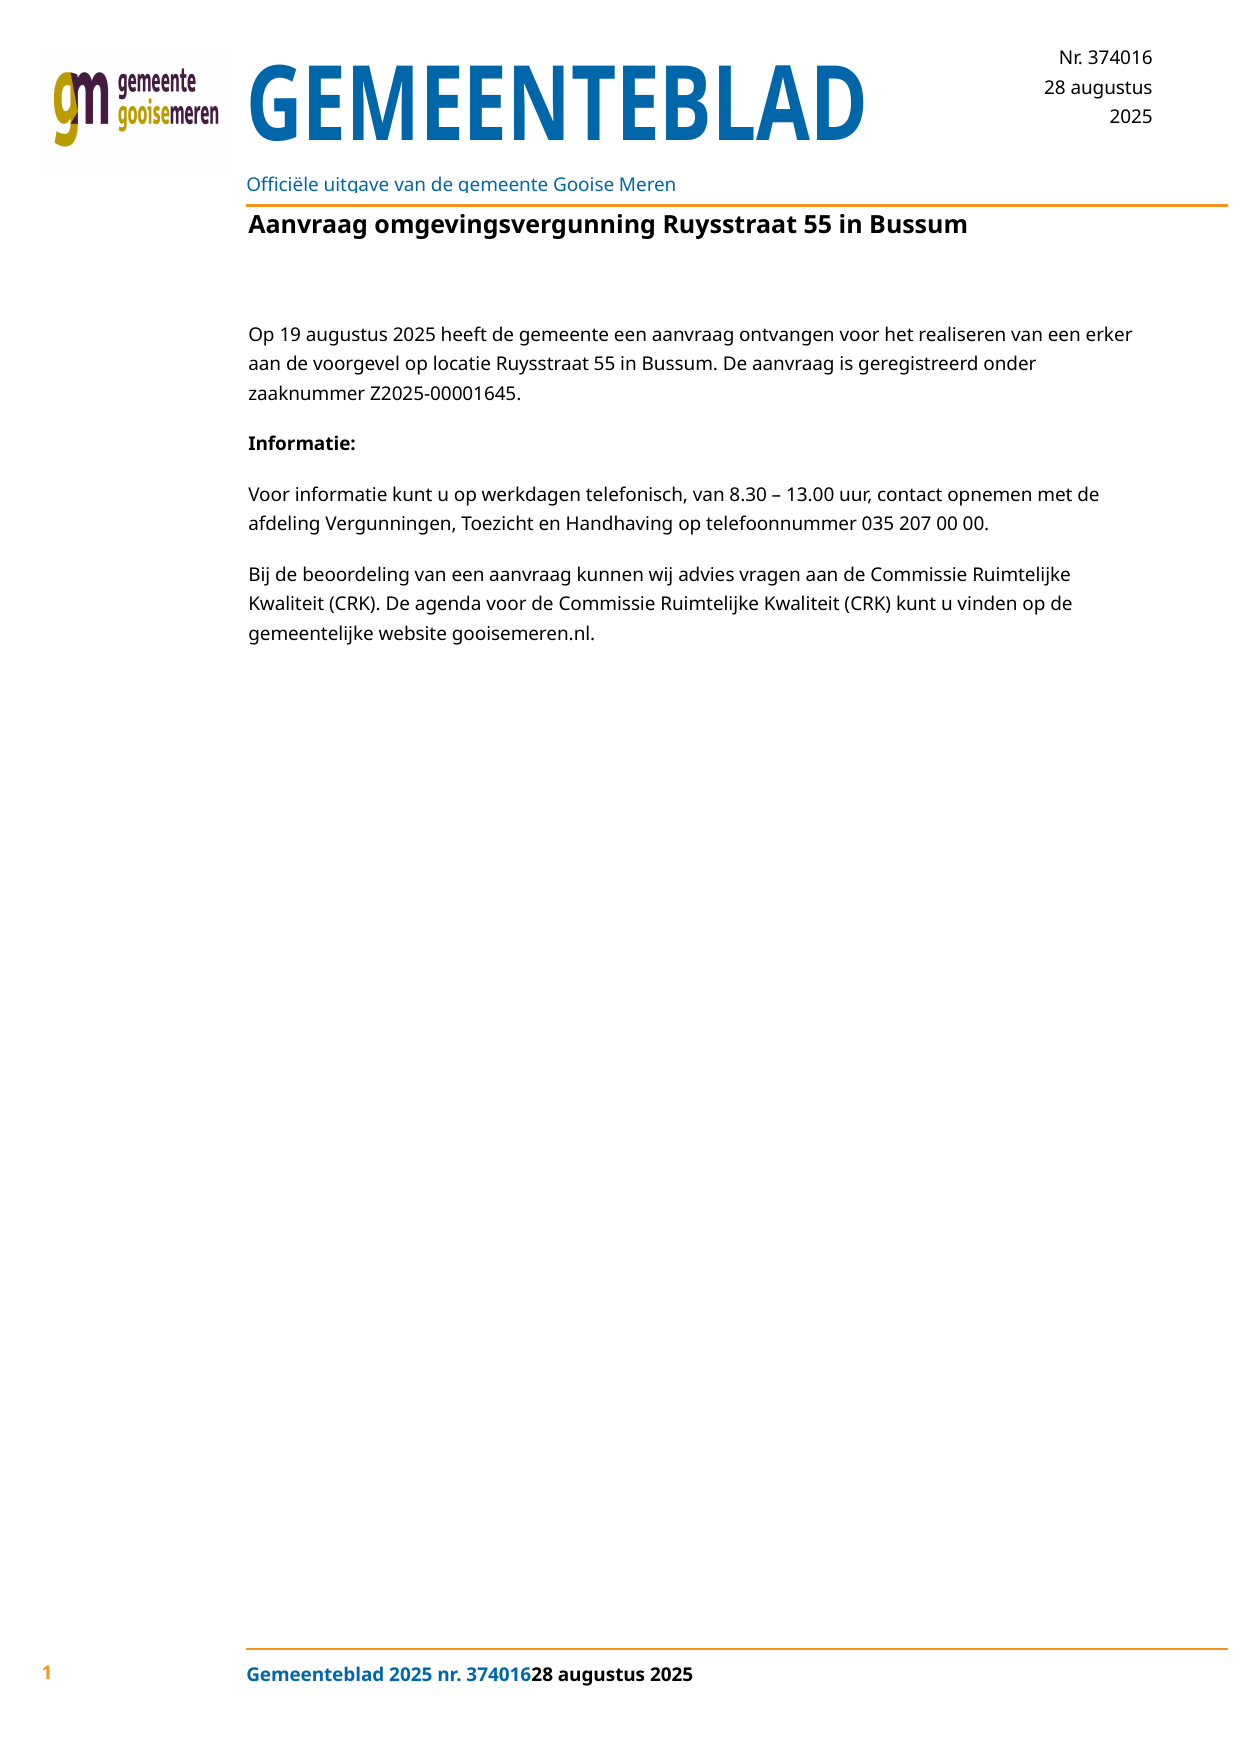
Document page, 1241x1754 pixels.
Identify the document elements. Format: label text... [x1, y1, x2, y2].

text Voor informatie kunt u op werkdagen telefonisch, van 8.30 – 13.00 uur, contact opnemen met de afdeling Vergunningen, Toezicht en Handhaving op telefoonnummer 035 207 00 00. [248, 481, 1152, 536]
text Op 19 augustus 2025 heeft de gemeente een aanvraag ontvangen voor het realiseren van een erker aan de voorgevel op locatie Ruysstraat 55 in Bussum. De aanvraag is geregistreerd onder zaaknummer Z2025-00001645. [248, 321, 1152, 406]
picture [41, 47, 231, 172]
text Aanvraag omgevingsvergunning Ruysstraat 55 in Bussum [248, 207, 1152, 241]
text Informatie: [248, 430, 1152, 456]
text Bij de beoordeling van een aanvraag kunnen wij advies vragen aan de Commissie Ruimtelijke Kwaliteit (CRK). De agenda voor de Commissie Ruimtelijke Kwaliteit (CRK) kunt u vinden op de gemeentelijke website gooisemeren.nl. [248, 561, 1152, 646]
